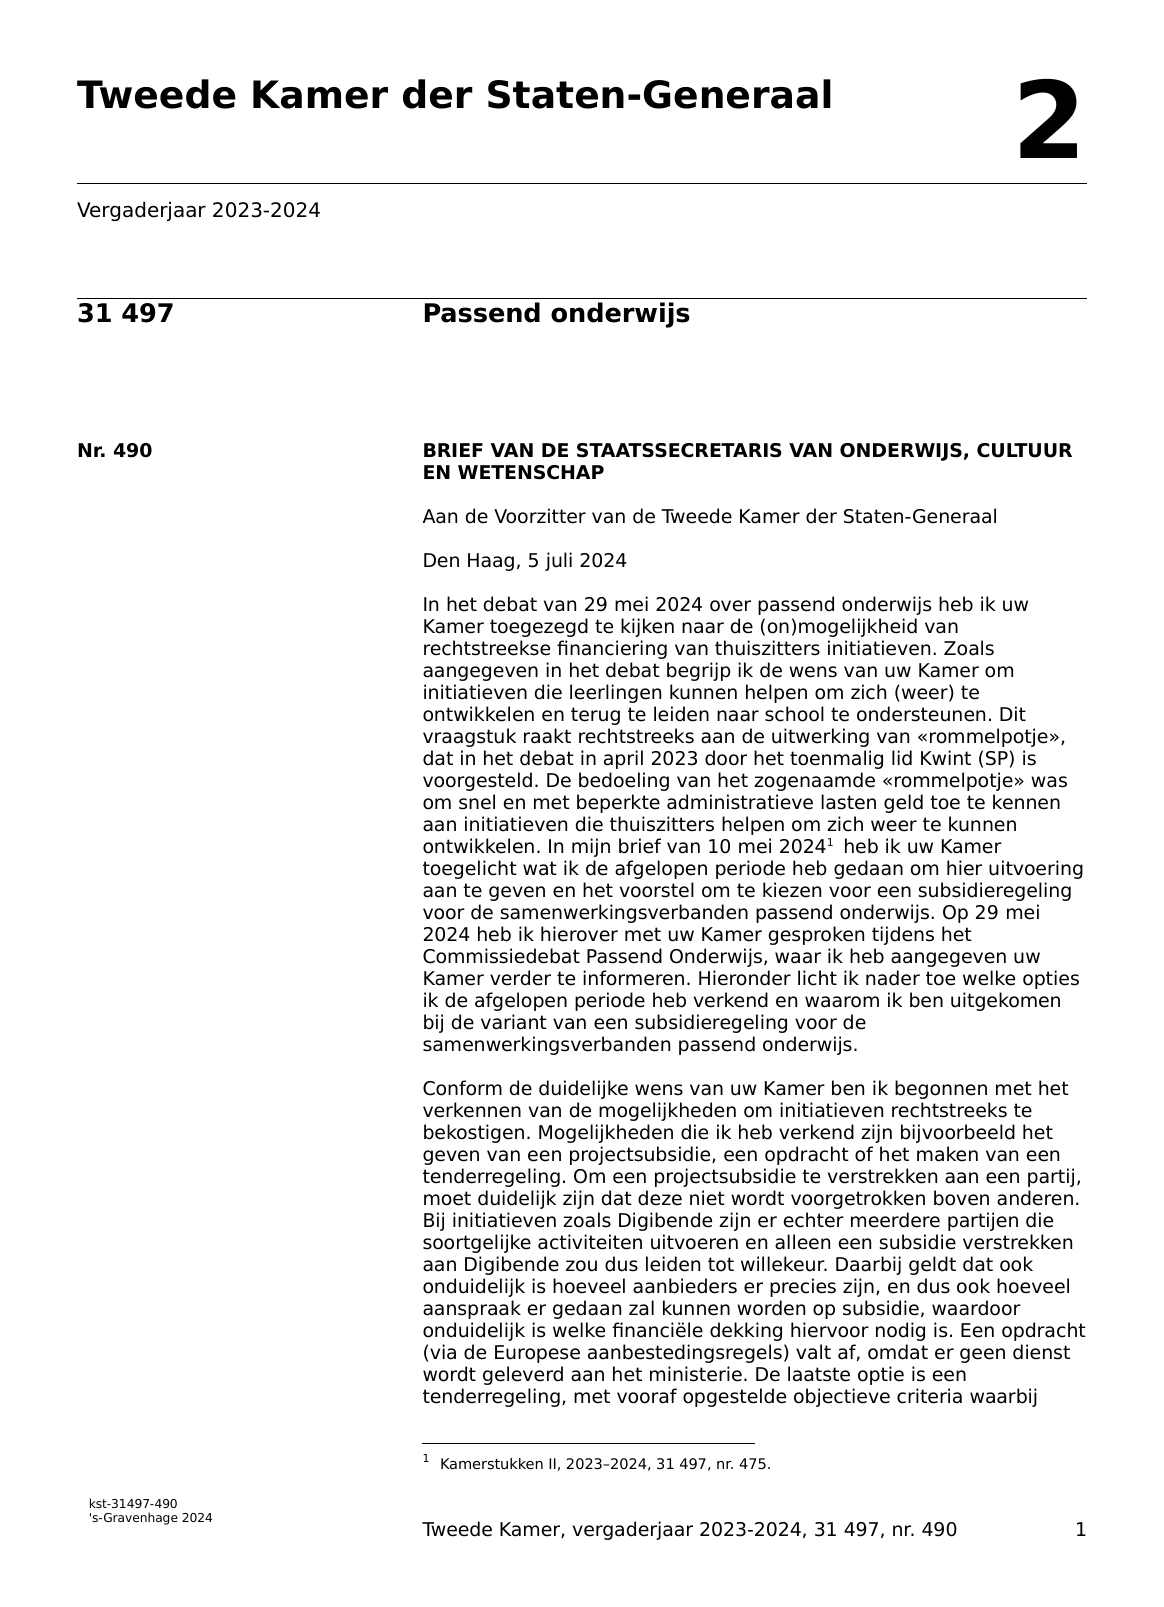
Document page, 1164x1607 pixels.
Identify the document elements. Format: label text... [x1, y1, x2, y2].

text Conform de duidelijke wens van uw Kamer ben ik begonnen met het verkennen van de mogelijkheden om initiatieven rechtstreeks te bekostigen. Mogelijkheden die ik heb verkend zijn bijvoorbeeld het geven van een projectsubsidie, een opdracht of het maken van een tenderregeling. Om een projectsubsidie te verstrekken aan een partij, moet duidelijk zijn dat deze niet wordt voorgetrokken boven anderen. Bij initiatieven zoals Digibende zijn er echter meerdere partijen die soortgelijke activiteiten uitvoeren en alleen een subsidie verstrekken aan Digibende zou dus leiden tot willekeur. Daarbij geldt dat ook onduidelijk is hoeveel aanbieders er precies zijn, en dus ook hoeveel aanspraak er gedaan zal kunnen worden op subsidie, waardoor onduidelijk is welke financiële dekking hiervoor nodig is. Een opdracht (via de Europese aanbestedingsregels) valt af, omdat er geen dienst wordt geleverd aan het ministerie. De laatste optie is een tenderregeling, met vooraf opgestelde objectieve criteria waarbij [422, 1078, 1087, 1408]
text Aan de Voorzitter van de Tweede Kamer der Staten-Generaal [422, 506, 1087, 528]
subtitle Nr. 490 BRIEF VAN DE STAATSSECRETARIS VAN ONDERWIJS, CULTUUR EN WETENSCHAP [77, 440, 1087, 484]
table_cell Vergaderjaar 2023-2024 [77, 184, 1087, 298]
text Kamerstukken II, 2023–2024, 31 497, nr. 475. [422, 1452, 1087, 1474]
text 's-Gravenhage 2024 [88, 1511, 323, 1525]
text In het debat van 29 mei 2024 over passend onderwijs heb ik uw Kamer toegezegd te kijken naar de (on)mogelijkheid van rechtstreekse financiering van thuiszitters initiatieven. Zoals aangegeven in het debat begrijp ik de wens van uw Kamer om initiatieven die leerlingen kunnen helpen om zich (weer) te ontwikkelen en terug te leiden naar school te ondersteunen. Dit vraagstuk raakt rechtstreeks aan de uitwerking van «rommelpotje», dat in het debat in april 2023 door het toenmalig lid Kwint (SP) is voorgesteld. De bedoeling van het zogenaamde «rommelpotje» was om snel en met beperkte administratieve lasten geld toe te kennen aan initiatieven die thuiszitters helpen om zich weer te kunnen ontwikkelen. In mijn brief van 10 mei 2024 heb ik uw Kamer toegelicht wat ik de afgelopen periode heb gedaan om hier uitvoering aan te geven en het voorstel om te kiezen voor een subsidieregeling voor de samenwerkingsverbanden passend onderwijs. Op 29 mei 2024 heb ik hierover met uw Kamer gesproken tijdens het Commissiedebat Passend Onderwijs, waar ik heb aangegeven uw Kamer verder te informeren. Hieronder licht ik nader toe welke opties ik de afgelopen periode heb verkend en waarom ik ben uitgekomen bij de variant van een subsidieregeling voor de samenwerkingsverbanden passend onderwijs. [422, 594, 1087, 1056]
subtitle 31 497 Passend onderwijs [77, 299, 1087, 329]
text kst-31497-490 [88, 1497, 323, 1511]
table_header Tweede Kamer der Staten-Generaal [77, 59, 886, 183]
text Den Haag, 5 juli 2024 [422, 550, 1087, 572]
table_header 2 [886, 59, 1087, 183]
